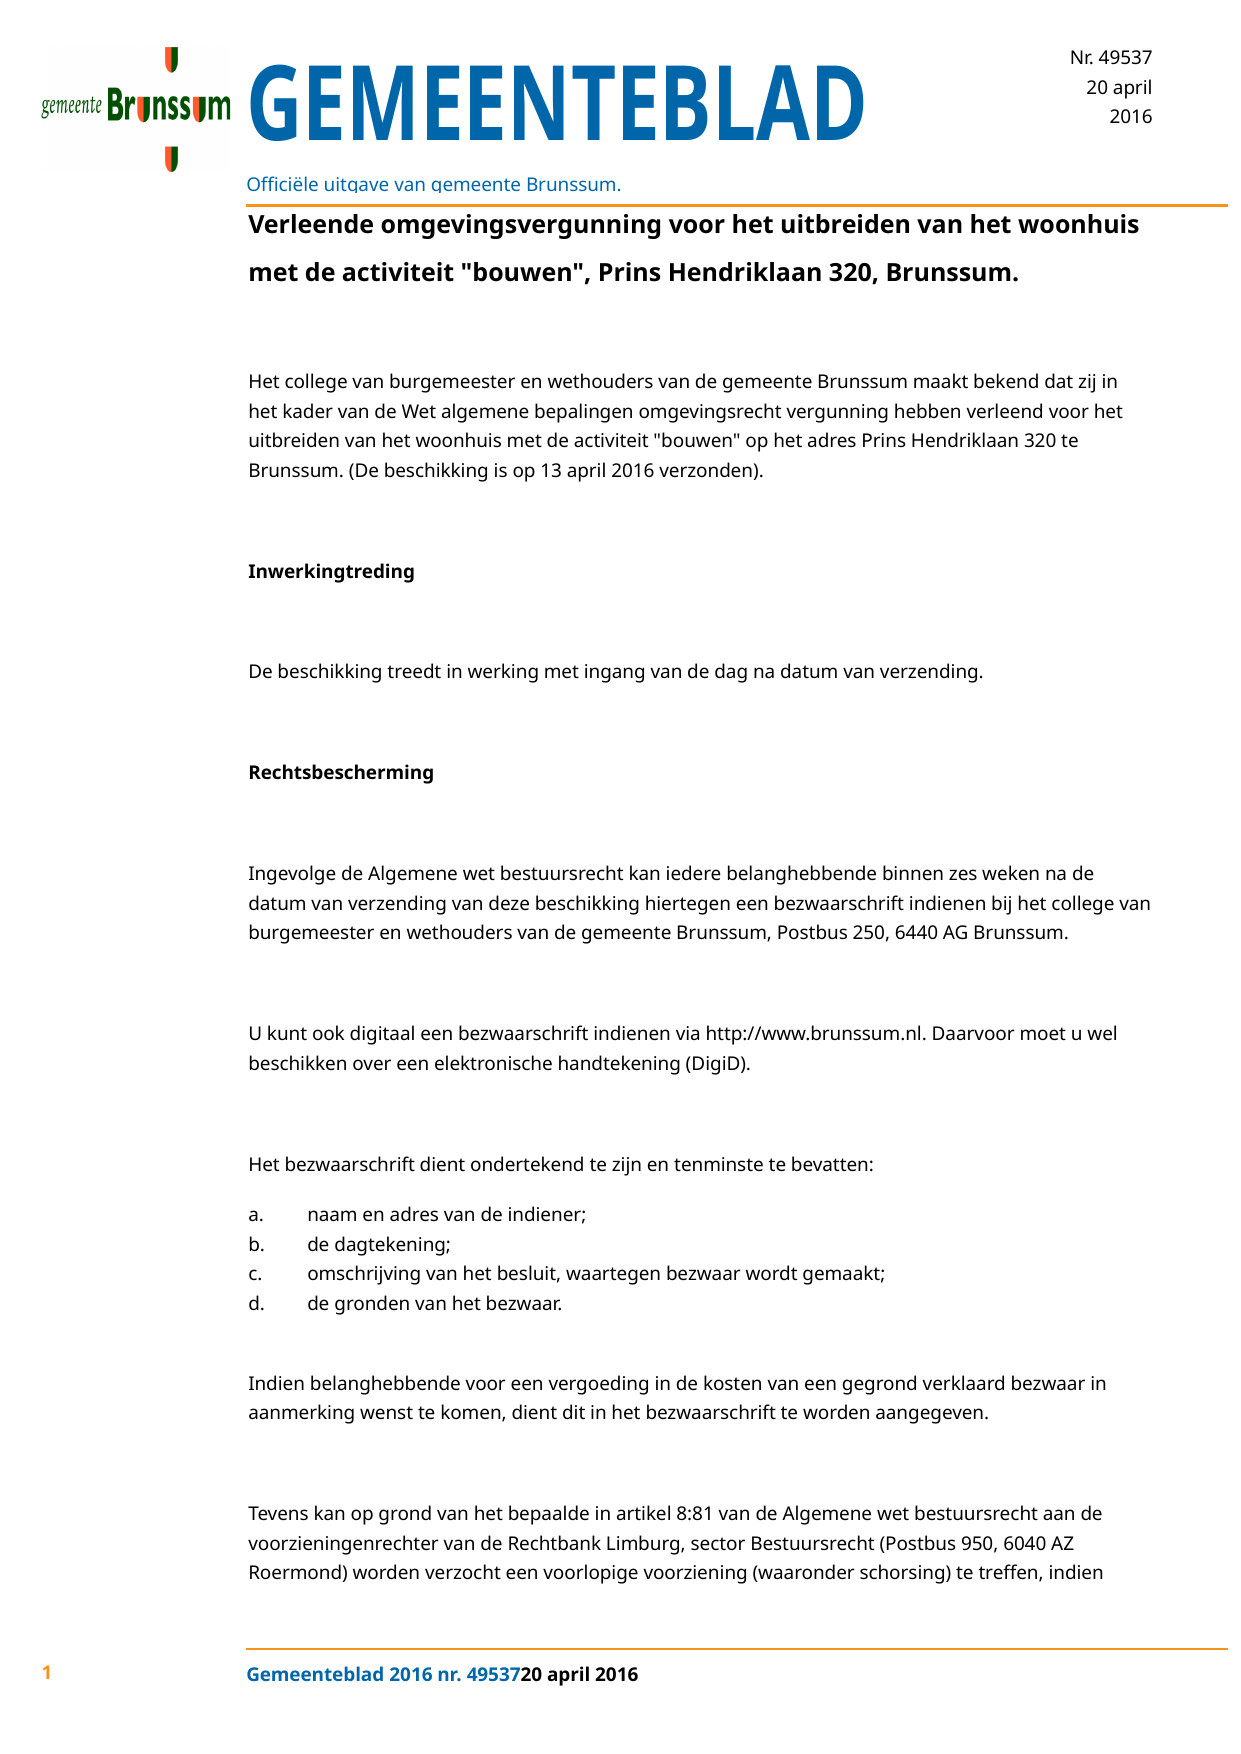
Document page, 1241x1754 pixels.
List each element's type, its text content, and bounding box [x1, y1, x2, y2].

list de gronden van het bezwaar. [248, 1290, 1152, 1316]
text Tevens kan op grond van het bepaalde in artikel 8:81 van de Algemene wet bestuursrecht aan de voorzieningenrechter van de Rechtbank Limburg, sector Bestuursrecht (Postbus 950, 6040 AZ Roermond) worden verzocht een voorlopige voorziening (waaronder schorsing) te treffen, indien [248, 1500, 1152, 1585]
picture [41, 47, 231, 172]
text Het college van burgemeester en wethouders van de gemeente Brunssum maakt bekend dat zij in het kader van de Wet algemene bepalingen omgevingsrecht vergunning hebben verleend voor het uitbreiden van het woonhuis met de activiteit "bouwen" op het adres Prins Hendriklaan 320 te Brunssum. (De beschikking is op 13 april 2016 verzonden). [248, 368, 1152, 483]
text Rechtsbescherming [248, 759, 1152, 785]
list naam en adres van de indiener; [248, 1201, 1152, 1227]
text Het bezwaarschrift dient ondertekend te zijn en tenminste te bevatten: [248, 1151, 1152, 1177]
text U kunt ook digitaal een bezwaarschrift indienen via http://www.brunssum.nl. Daarvoor moet u wel beschikken over een elektronische handtekening (DigiD). [248, 1020, 1152, 1076]
text Ingevolge de Algemene wet bestuursrecht kan iedere belanghebbende binnen zes weken na de datum van verzending van deze beschikking hiertegen een bezwaarschrift indienen bij het college van burgemeester en wethouders van de gemeente Brunssum, Postbus 250, 6440 AG Brunssum. [248, 860, 1152, 945]
text De beschikking treedt in werking met ingang van de dag na datum van verzending. [248, 659, 1152, 684]
list omschrijving van het besluit, waartegen bezwaar wordt gemaakt; [248, 1260, 1152, 1286]
text Inwerkingtreding [248, 558, 1152, 584]
text Indien belanghebbende voor een vergoeding in de kosten van een gegrond verklaard bezwaar in aanmerking wenst te komen, dient dit in het bezwaarschrift te worden aangegeven. [248, 1370, 1152, 1425]
list de dagtekening; [248, 1231, 1152, 1257]
text Verleende omgevingsvergunning voor het uitbreiden van het woonhuis met de activiteit "bouwen", Prins Hendriklaan 320, Brunssum. [248, 207, 1152, 288]
